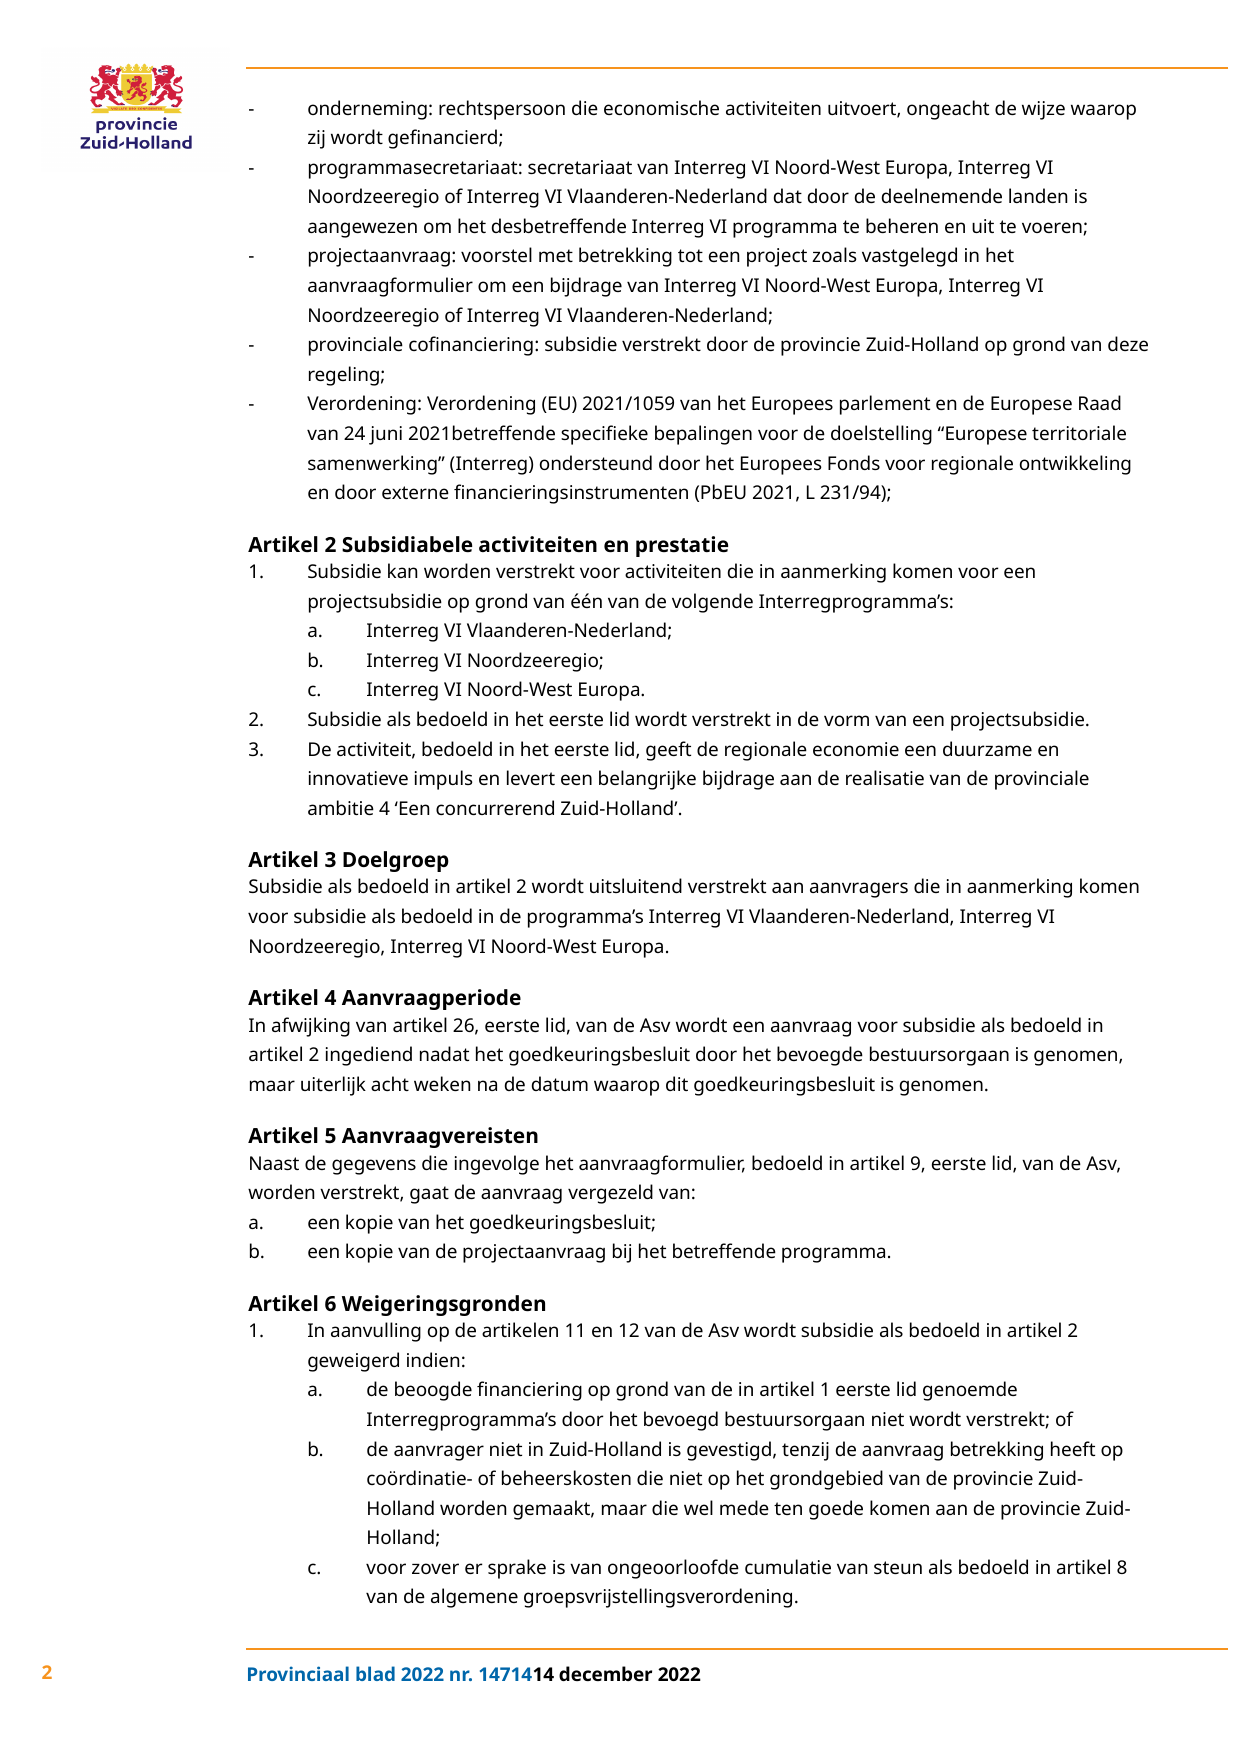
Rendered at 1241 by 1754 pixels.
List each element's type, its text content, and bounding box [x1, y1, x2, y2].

list Verordening: Verordening (EU) 2021/1059 van het Europees parlement en de Europese Raad van 24 juni 2021betreffende specifieke bepalingen voor de doelstelling “Europese territoriale samenwerking” (Interreg) ondersteund door het Europees Fonds voor regionale ontwikkeling en door externe financieringsinstrumenten (PbEU 2021, L 231/94); [248, 391, 1152, 505]
text Artikel 5 Aanvraagvereisten [248, 1121, 1152, 1150]
text Artikel 2 Subsidiabele activiteiten en prestatie [248, 530, 1152, 558]
list de beoogde financiering op grond van de in artikel 1 eerste lid genoemde Interregprogramma’s door het bevoegd bestuursorgaan niet wordt verstrekt; of [307, 1377, 1152, 1432]
list provinciale cofinanciering: subsidie verstrekt door de provincie Zuid-Holland op grond van deze regeling; [248, 331, 1152, 387]
text Naast de gegevens die ingevolge het aanvraagformulier, bedoeld in artikel 9, eerste lid, van de Asv, worden verstrekt, gaat de aanvraag vergezeld van: [248, 1150, 1152, 1205]
list projectaanvraag: voorstel met betrekking tot een project zoals vastgelegd in het aanvraagformulier om een bijdrage van Interreg VI Noord-West Europa, Interreg VI Noordzeeregio of Interreg VI Vlaanderen-Nederland; [248, 243, 1152, 328]
list Interreg VI Vlaanderen-Nederland; [307, 617, 1152, 643]
list voor zover er sprake is van ongeoorloofde cumulatie van steun als bedoeld in artikel 8 van de algemene groepsvrijstellingsverordening. [307, 1554, 1152, 1609]
list Interreg VI Noordzeeregio; [307, 647, 1152, 673]
list In aanvulling op de artikelen 11 en 12 van de Asv wordt subsidie als bedoeld in artikel 2 geweigerd indien: [248, 1317, 1152, 1373]
list de aanvrager niet in Zuid-Holland is gevestigd, tenzij de aanvraag betrekking heeft op coördinatie- of beheerskosten die niet op het grondgebied van de provincie Zuid-Holland worden gemaakt, maar die wel mede ten goede komen aan de provincie Zuid-Holland; [307, 1436, 1152, 1550]
list een kopie van het goedkeuringsbesluit; [248, 1209, 1152, 1235]
text Subsidie als bedoeld in artikel 2 wordt uitsluitend verstrekt aan aanvragers die in aanmerking komen voor subsidie als bedoeld in de programma’s Interreg VI Vlaanderen-Nederland, Interreg VI Noordzeeregio, Interreg VI Noord-West Europa. [248, 874, 1152, 959]
list programmasecretariaat: secretariaat van Interreg VI Noord-West Europa, Interreg VI Noordzeeregio of Interreg VI Vlaanderen-Nederland dat door de deelnemende landen is aangewezen om het desbetreffende Interreg VI programma te beheren en uit te voeren; [248, 154, 1152, 239]
list Subsidie als bedoeld in het eerste lid wordt verstrekt in de vorm van een projectsubsidie. [248, 706, 1152, 732]
list onderneming: rechtspersoon die economische activiteiten uitvoert, ongeacht de wijze waarop zij wordt gefinancierd; [248, 95, 1152, 150]
text Artikel 6 Weigeringsgronden [248, 1289, 1152, 1317]
text In afwijking van artikel 26, eerste lid, van de Asv wordt een aanvraag voor subsidie als bedoeld in artikel 2 ingediend nadat het goedkeuringsbesluit door het bevoegde bestuursorgaan is genomen, maar uiterlijk acht weken na de datum waarop dit goedkeuringsbesluit is genomen. [248, 1012, 1152, 1097]
text Artikel 4 Aanvraagperiode [248, 983, 1152, 1012]
list Subsidie kan worden verstrekt voor activiteiten die in aanmerking komen voor een projectsubsidie op grond van één van de volgende Interregprogramma’s: [248, 558, 1152, 613]
list Interreg VI Noord-West Europa. [307, 677, 1152, 702]
list een kopie van de projectaanvraag bij het betreffende programma. [248, 1238, 1152, 1264]
picture [41, 47, 231, 172]
list De activiteit, bedoeld in het eerste lid, geeft de regionale economie een duurzame en innovatieve impuls en levert een belangrijke bijdrage aan de realisatie van de provinciale ambitie 4 ‘Een concurrerend Zuid-Holland’. [248, 736, 1152, 821]
text Artikel 3 Doelgroep [248, 845, 1152, 874]
